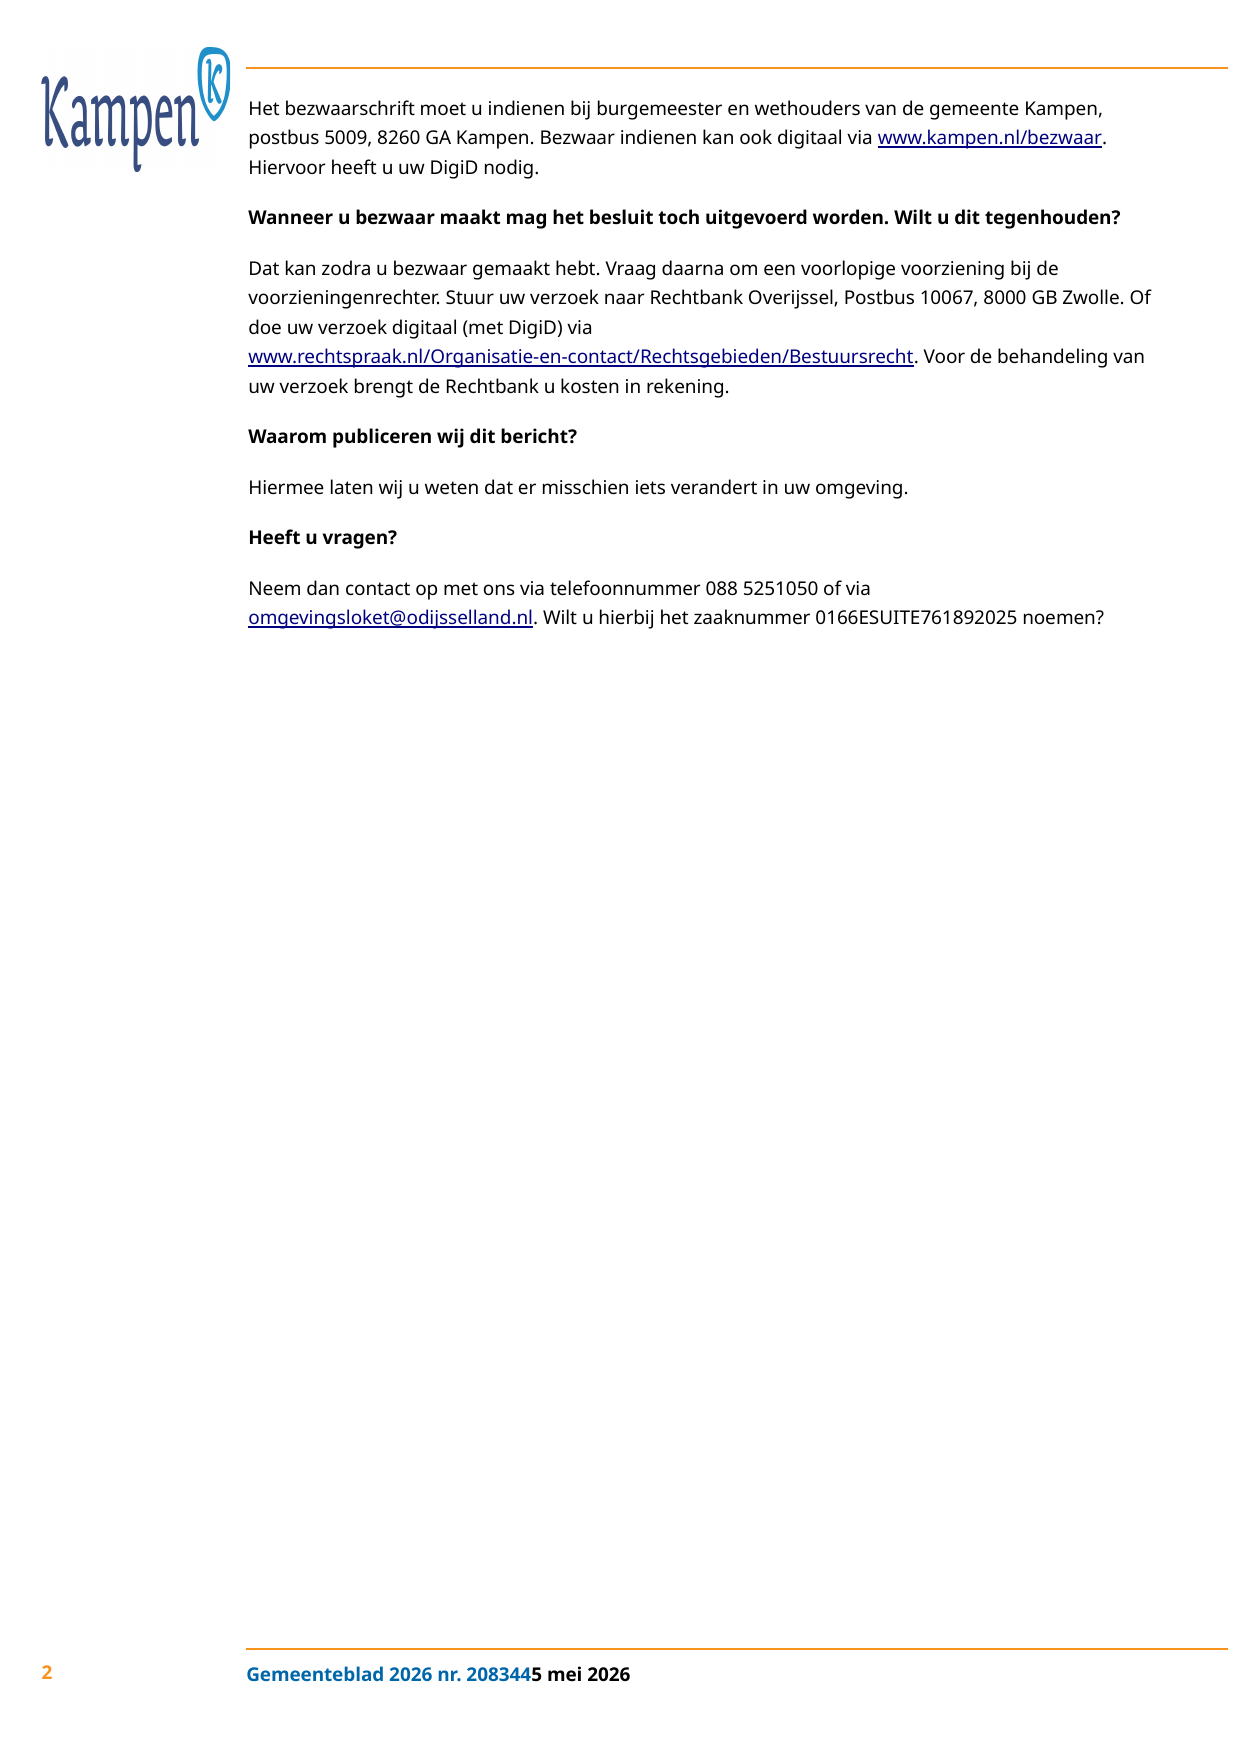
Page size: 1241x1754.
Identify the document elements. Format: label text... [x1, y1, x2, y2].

text Heeft u vragen? [248, 524, 1152, 550]
text Hiermee laten wij u weten dat er misschien iets verandert in uw omgeving. [248, 474, 1152, 500]
text Het bezwaarschrift moet u indienen bij burgemeester en wethouders van de gemeente Kampen, postbus 5009, 8260 GA Kampen. Bezwaar indienen kan ook digitaal via www.kampen.nl/bezwaar. Hiervoor heeft u uw DigiD nodig. [248, 95, 1152, 180]
text Dat kan zodra u bezwaar gemaakt hebt. Vraag daarna om een voorlopige voorziening bij de voorzieningenrechter. Stuur uw verzoek naar Rechtbank Overijssel, Postbus 10067, 8000 GB Zwolle. Of doe uw verzoek digitaal (met DigiD) via www.rechtspraak.nl/Organisatie-en-contact/Rechtsgebieden/Bestuursrecht. Voor de behandeling van uw verzoek brengt de Rechtbank u kosten in rekening. [248, 255, 1152, 399]
text Wanneer u bezwaar maakt mag het besluit toch uitgevoerd worden. Wilt u dit tegenhouden? [248, 204, 1152, 230]
picture [41, 47, 231, 172]
text Neem dan contact op met ons via telefoonnummer 088 5251050 of via omgevingsloket@odijsselland.nl. Wilt u hierbij het zaaknummer 0166ESUITE761892025 noemen? [248, 575, 1152, 630]
text Waarom publiceren wij dit bericht? [248, 423, 1152, 449]
